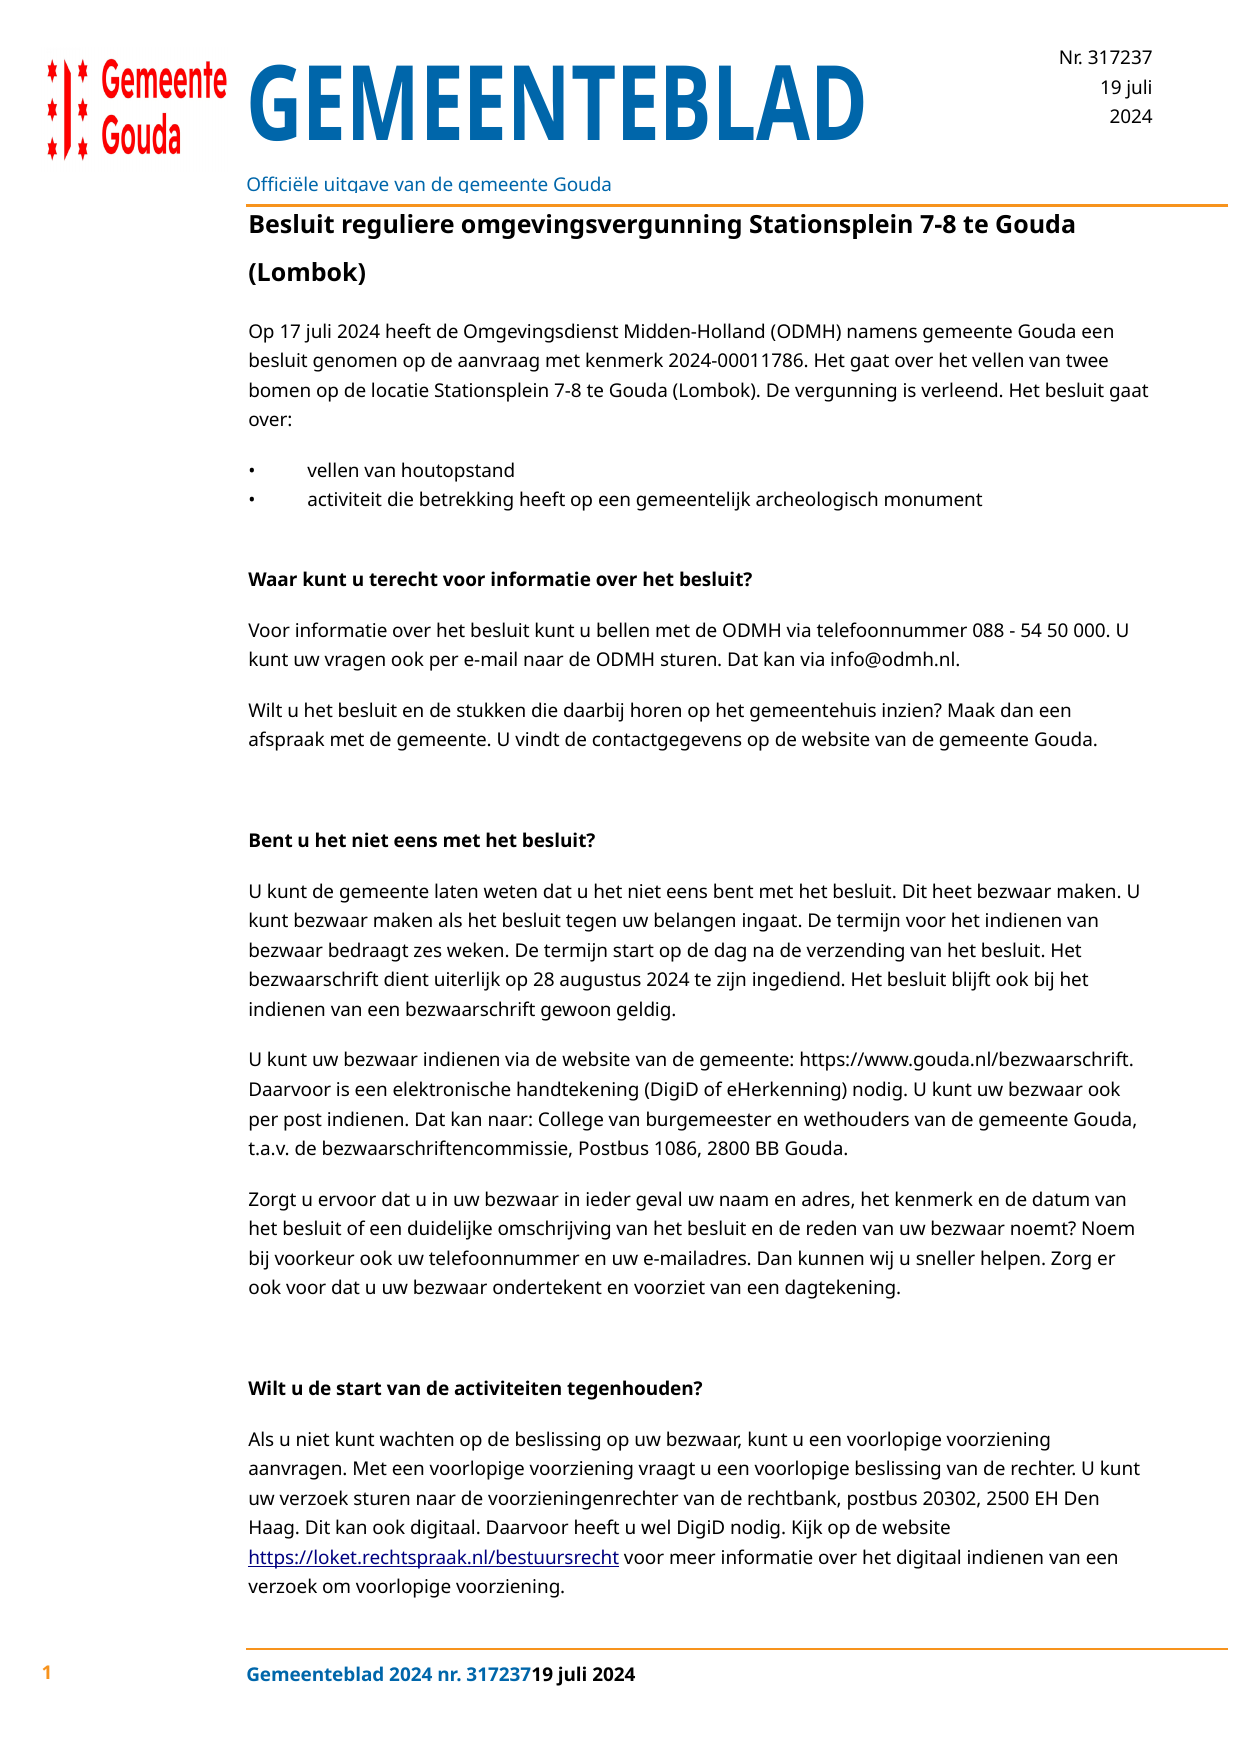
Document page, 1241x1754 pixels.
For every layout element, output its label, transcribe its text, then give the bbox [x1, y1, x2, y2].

text Wilt u de start van de activiteiten tegenhouden? [248, 1375, 1152, 1401]
list vellen van houtopstand [248, 457, 1152, 483]
text Voor informatie over het besluit kunt u bellen met de ODMH via telefoonnummer 088 - 54 50 000. U kunt uw vragen ook per e-mail naar de ODMH sturen. Dat kan via info@odmh.nl. [248, 617, 1152, 672]
text Bent u het niet eens met het besluit? [248, 827, 1152, 853]
list activiteit die betrekking heeft op een gemeentelijk archeologisch monument [248, 487, 1152, 512]
text Als u niet kunt wachten op de beslissing op uw bezwaar, kunt u een voorlopige voorziening aanvragen. Met een voorlopige voorziening vraagt u een voorlopige beslissing van de rechter. U kunt uw verzoek sturen naar de voorzieningenrechter van de rechtbank, postbus 20302, 2500 EH Den Haag. Dit kan ook digitaal. Daarvoor heeft u wel DigiD nodig. Kijk op de website https://loket.rechtspraak.nl/bestuursrecht voor meer informatie over het digitaal indienen van een verzoek om voorlopige voorziening. [248, 1426, 1152, 1599]
text U kunt uw bezwaar indienen via de website van de gemeente: https://www.gouda.nl/bezwaarschrift. Daarvoor is een elektronische handtekening (DigiD of eHerkenning) nodig. U kunt uw bezwaar ook per post indienen. Dat kan naar: College van burgemeester en wethouders van de gemeente Gouda, t.a.v. de bezwaarschriftencommissie, Postbus 1086, 2800 BB Gouda. [248, 1047, 1152, 1161]
picture [41, 47, 231, 172]
text Zorgt u ervoor dat u in uw bezwaar in ieder geval uw naam en adres, het kenmerk en de datum van het besluit of een duidelijke omschrijving van het besluit en de reden van uw bezwaar noemt? Noem bij voorkeur ook uw telefoonnummer en uw e-mailadres. Dan kunnen wij u sneller helpen. Zorg er ook voor dat u uw bezwaar ondertekent en voorziet van een dagtekening. [248, 1186, 1152, 1300]
text Waar kunt u terecht voor informatie over het besluit? [248, 567, 1152, 592]
text Op 17 juli 2024 heeft de Omgevingsdienst Midden-Holland (ODMH) namens gemeente Gouda een besluit genomen op de aanvraag met kenmerk 2024-00011786. Het gaat over het vellen van twee bomen op de locatie Stationsplein 7-8 te Gouda (Lombok). De vergunning is verleend. Het besluit gaat over: [248, 318, 1152, 432]
text Wilt u het besluit en de stukken die daarbij horen op het gemeentehuis inzien? Maak dan een afspraak met de gemeente. U vindt de contactgegevens op de website van de gemeente Gouda. [248, 697, 1152, 752]
text Besluit reguliere omgevingsvergunning Stationsplein 7-8 te Gouda (Lombok) [248, 207, 1152, 288]
text U kunt de gemeente laten weten dat u het niet eens bent met het besluit. Dit heet bezwaar maken. U kunt bezwaar maken als het besluit tegen uw belangen ingaat. De termijn voor het indienen van bezwaar bedraagt zes weken. De termijn start op de dag na de verzending van het besluit. Het bezwaarschrift dient uiterlijk op 28 augustus 2024 te zijn ingediend. Het besluit blijft ook bij het indienen van een bezwaarschrift gewoon geldig. [248, 878, 1152, 1022]
